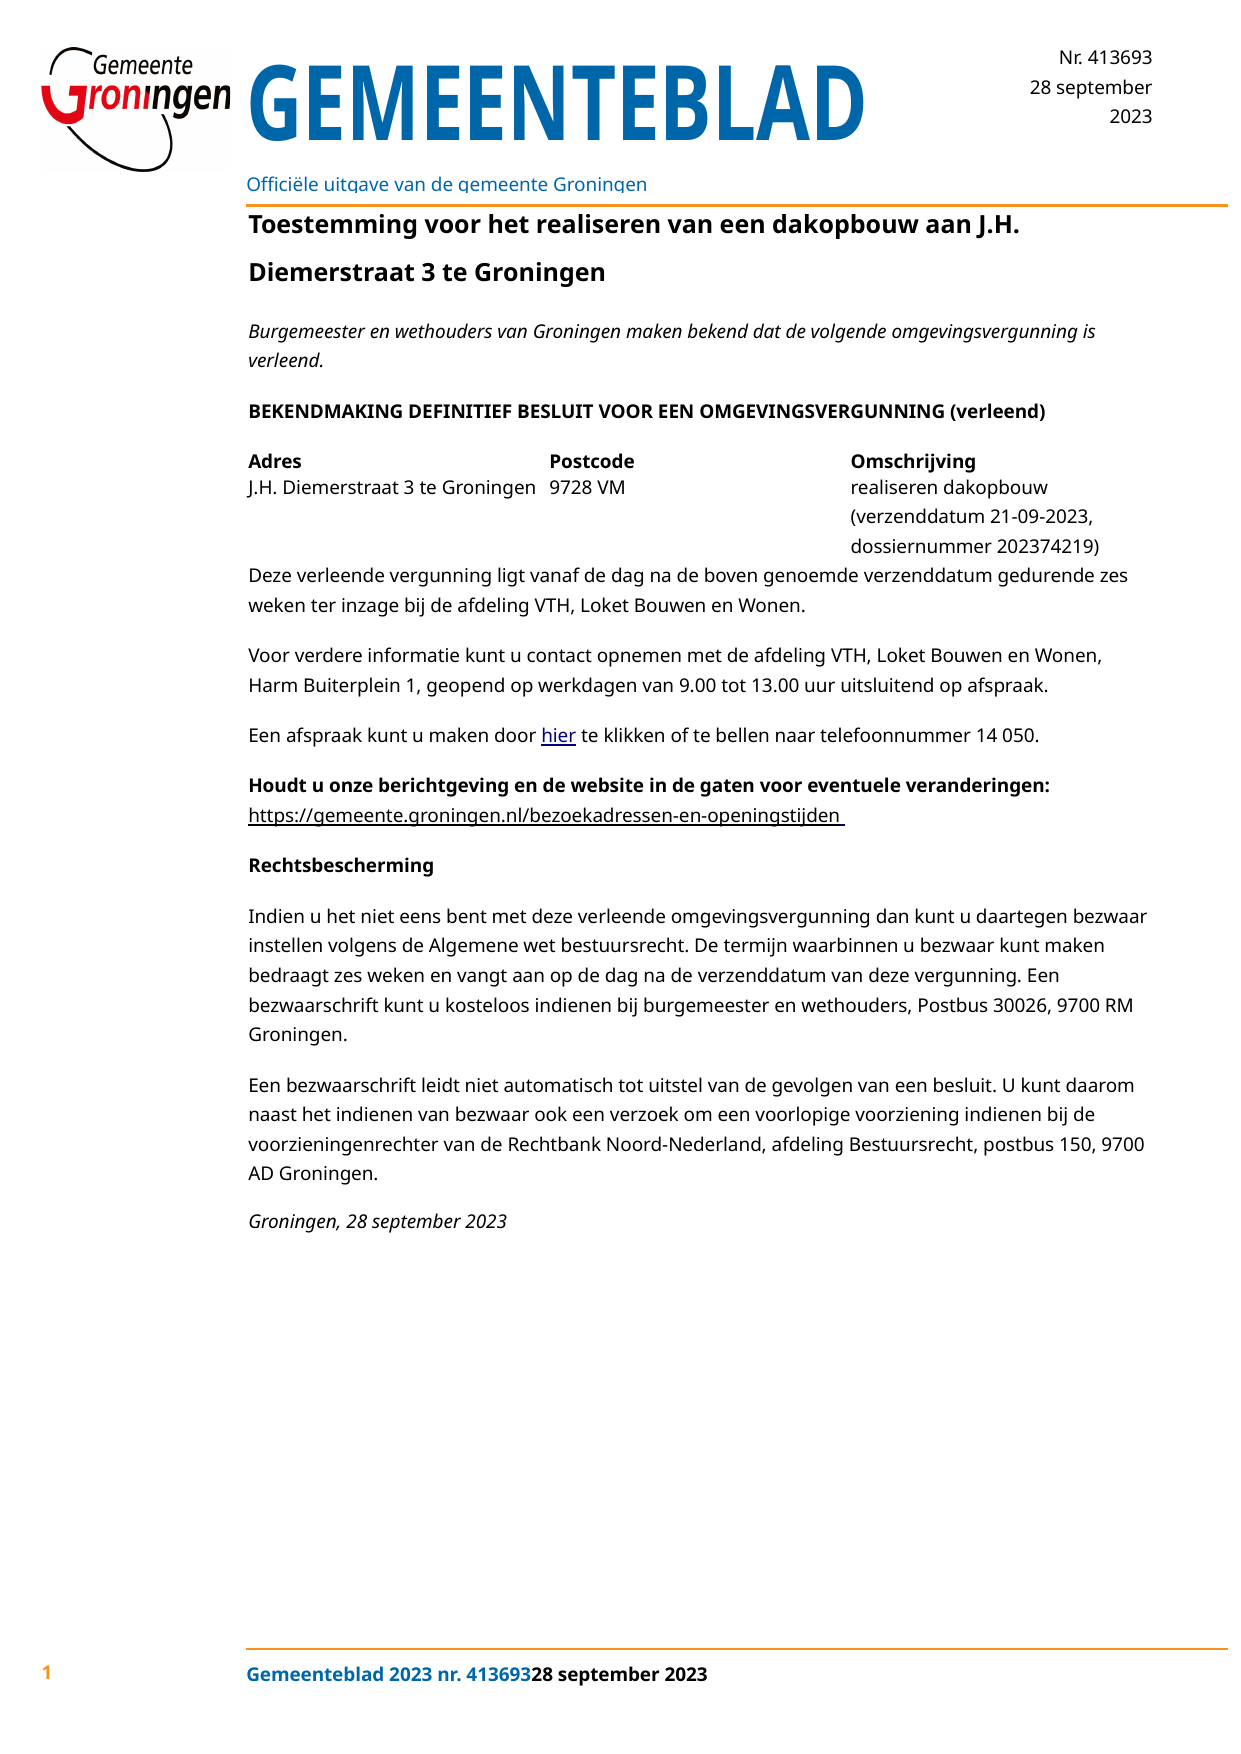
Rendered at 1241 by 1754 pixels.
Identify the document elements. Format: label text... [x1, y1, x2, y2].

text Een afspraak kunt u maken door hier te klikken of te bellen naar telefoonnummer 14 050. [248, 722, 1152, 748]
text Houdt u onze berichtgeving en de website in de gaten voor eventuele veranderingen: https://gemeente.groningen.nl/bezoekadressen-en-openingstijden [248, 773, 1152, 828]
table_cell J.H. Diemerstraat 3 te Groningen [248, 474, 549, 559]
text Indien u het niet eens bent met deze verleende omgevingsvergunning dan kunt u daartegen bezwaar instellen volgens de Algemene wet bestuursrecht. De termijn waarbinnen u bezwaar kunt maken bedraagt zes weken en vangt aan op de dag na de verzenddatum van deze vergunning. Een bezwaarschrift kunt u kosteloos indienen bij burgemeester en wethouders, Postbus 30026, 9700 RM Groningen. [248, 903, 1152, 1047]
text Groningen, 28 september 2023 [248, 1208, 1152, 1234]
text Rechtsbescherming [248, 853, 1152, 878]
text Een bezwaarschrift leidt niet automatisch tot uitstel van de gevolgen van een besluit. U kunt daarom naast het indienen van bezwaar ook een verzoek om een voorlopige voorziening indienen bij de voorzieningenrechter van de Rechtbank Noord-Nederland, afdeling Bestuursrecht, postbus 150, 9700 AD Groningen. [248, 1072, 1152, 1186]
text Deze verleende vergunning ligt vanaf de dag na de boven genoemde verzenddatum gedurende zes weken ter inzage bij de afdeling VTH, Loket Bouwen en Wonen. [248, 562, 1152, 618]
table_cell realiseren dakopbouw (verzenddatum 21-09-2023, dossiernummer 202374219) [850, 474, 1152, 559]
text Toestemming voor het realiseren van een dakopbouw aan J.H. Diemerstraat 3 te Groningen [248, 207, 1152, 288]
table_header Postcode [549, 449, 850, 474]
text Voor verdere informatie kunt u contact opnemen met de afdeling VTH, Loket Bouwen en Wonen, Harm Buiterplein 1, geopend op werkdagen van 9.00 tot 13.00 uur uitsluitend op afspraak. [248, 642, 1152, 698]
text BEKENDMAKING DEFINITIEF BESLUIT VOOR EEN OMGEVINGSVERGUNNING (verleend) [248, 398, 1152, 424]
table_header Adres [248, 449, 549, 474]
table_header Omschrijving [850, 449, 1152, 474]
picture [41, 47, 231, 172]
text Burgemeester en wethouders van Groningen maken bekend dat de volgende omgevingsvergunning is verleend. [248, 318, 1152, 373]
table_cell 9728 VM [549, 474, 850, 559]
